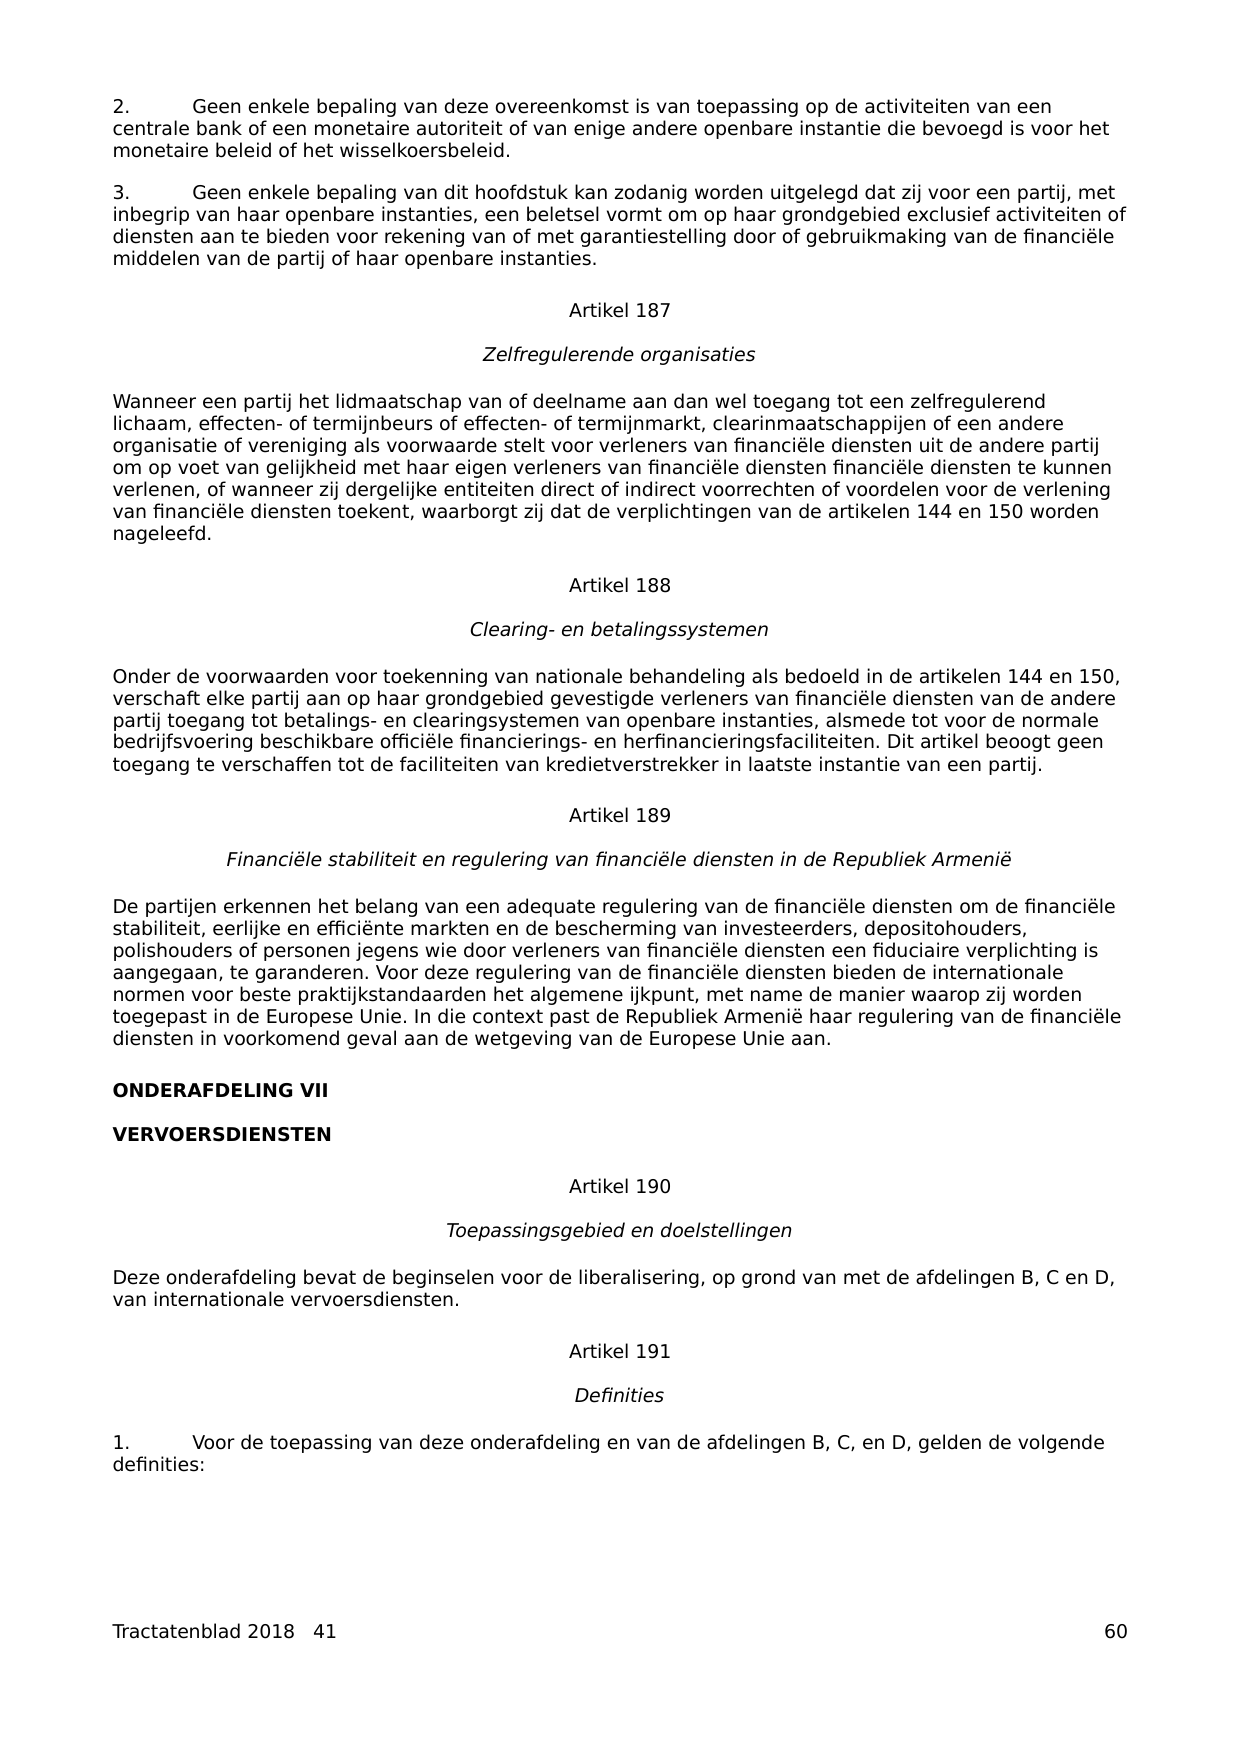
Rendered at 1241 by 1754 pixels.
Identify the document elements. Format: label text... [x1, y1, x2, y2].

text Onder de voorwaarden voor toekenning van nationale behandeling als bedoeld in de artikelen 144 en 150, verschaft elke partij aan op haar grondgebied gevestigde verleners van financiële diensten van de andere partij toegang tot betalings- en clearingsystemen van openbare instanties, alsmede tot voor de normale bedrijfsvoering beschikbare officiële financierings- en herfinancieringsfaciliteiten. Dit artikel beoogt geen toegang te verschaffen tot de faciliteiten van kredietverstrekker in laatste instantie van een partij. [112, 666, 1128, 775]
text 3. Geen enkele bepaling van dit hoofdstuk kan zodanig worden uitgelegd dat zij voor een partij, met inbegrip van haar openbare instanties, een beletsel vormt om op haar grondgebied exclusief activiteiten of diensten aan te bieden voor rekening van of met garantiestelling door of gebruikmaking van de financiële middelen van de partij of haar openbare instanties. [112, 182, 1128, 270]
text Wanneer een partij het lidmaatschap van of deelname aan dan wel toegang tot een zelfregulerend lichaam, effecten- of termijnbeurs of effecten- of termijnmarkt, clearinmaatschappijen of een andere organisatie of vereniging als voorwaarde stelt voor verleners van financiële diensten uit de andere partij om op voet van gelijkheid met haar eigen verleners van financiële diensten financiële diensten te kunnen verlenen, of wanneer zij dergelijke entiteiten direct of indirect voorrechten of voordelen voor de verlening van financiële diensten toekent, waarborgt zij dat de verplichtingen van de artikelen 144 en 150 worden nageleefd. [112, 391, 1128, 544]
subtitle Artikel 188 Clearing- en betalingssystemen [112, 574, 1128, 641]
text De partijen erkennen het belang van een adequate regulering van de financiële diensten om de financiële stabiliteit, eerlijke en efficiënte markten en de bescherming van investeerders, depositohouders, polishouders of personen jegens wie door verleners van financiële diensten een fiduciaire verplichting is aangegaan, te garanderen. Voor deze regulering van de financiële diensten bieden de internationale normen voor beste praktijkstandaarden het algemene ijkpunt, met name de manier waarop zij worden toegepast in de Europese Unie. In die context past de Republiek Armenië haar regulering van de financiële diensten in voorkomend geval aan de wetgeving van de Europese Unie aan. [112, 896, 1128, 1050]
subtitle Artikel 189 Financiële stabiliteit en regulering van financiële diensten in de Republiek Armenië [112, 805, 1128, 871]
subtitle Artikel 191 Definities [112, 1341, 1128, 1407]
subtitle Artikel 187 Zelfregulerende organisaties [112, 300, 1128, 366]
text 2. Geen enkele bepaling van deze overeenkomst is van toepassing op de activiteiten van een centrale bank of een monetaire autoriteit of van enige andere openbare instantie die bevoegd is voor het monetaire beleid of het wisselkoersbeleid. [112, 96, 1128, 162]
subtitle Artikel 190 Toepassingsgebied en doelstellingen [112, 1176, 1128, 1242]
text 1. Voor de toepassing van deze onderafdeling en van de afdelingen B, C, en D, gelden de volgende definities: [112, 1432, 1128, 1476]
subtitle ONDERAFDELING VII VERVOERSDIENSTEN [112, 1080, 1128, 1146]
text Deze onderafdeling bevat de beginselen voor de liberalisering, op grond van met de afdelingen B, C en D, van internationale vervoersdiensten. [112, 1267, 1128, 1311]
